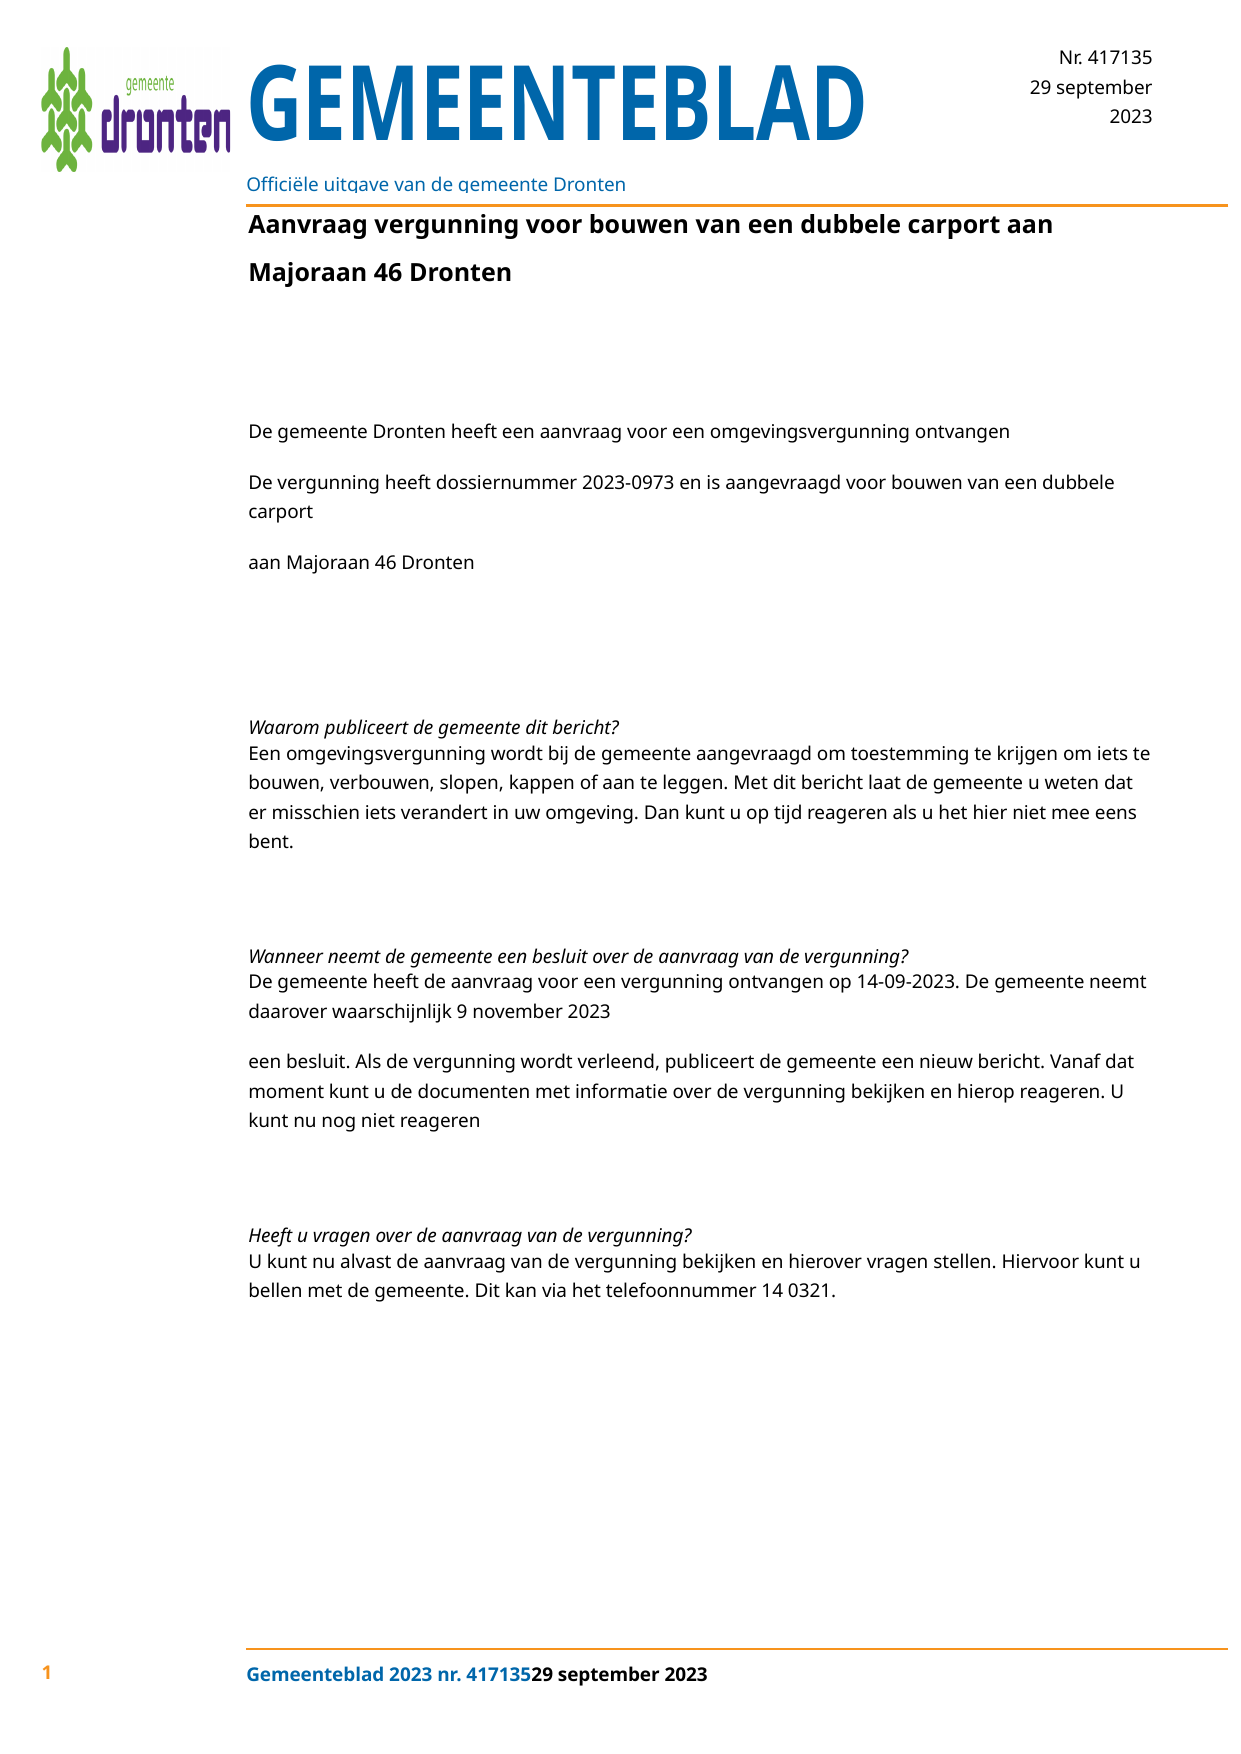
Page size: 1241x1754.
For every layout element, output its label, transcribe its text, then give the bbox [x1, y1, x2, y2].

text De gemeente heeft de aanvraag voor een vergunning ontvangen op 14-09-2023. De gemeente neemt daarover waarschijnlijk 9 november 2023 [248, 968, 1152, 1024]
text De gemeente Dronten heeft een aanvraag voor een omgevingsvergunning ontvangen [248, 419, 1152, 444]
text Heeft u vragen over de aanvraag van de vergunning? [248, 1222, 1152, 1248]
text Aanvraag vergunning voor bouwen van een dubbele carport aan Majoraan 46 Dronten [248, 207, 1152, 288]
text aan Majoraan 46 Dronten [248, 549, 1152, 575]
text Waarom publiceert de gemeente dit bericht? [248, 714, 1152, 740]
text een besluit. Als de vergunning wordt verleend, publiceert de gemeente een nieuw bericht. Vanaf dat moment kunt u de documenten met informatie over de vergunning bekijken en hierop reageren. U kunt nu nog niet reageren [248, 1048, 1152, 1133]
picture [41, 47, 231, 172]
text De vergunning heeft dossiernummer 2023-0973 en is aangevraagd voor bouwen van een dubbele carport [248, 469, 1152, 524]
text Wanneer neemt de gemeente een besluit over de aanvraag van de vergunning? [248, 943, 1152, 968]
text U kunt nu alvast de aanvraag van de vergunning bekijken en hierover vragen stellen. Hiervoor kunt u bellen met de gemeente. Dit kan via het telefoonnummer 14 0321. [248, 1248, 1152, 1303]
text Een omgevingsvergunning wordt bij de gemeente aangevraagd om toestemming te krijgen om iets te bouwen, verbouwen, slopen, kappen of aan te leggen. Met dit bericht laat de gemeente u weten dat er misschien iets verandert in uw omgeving. Dan kunt u op tijd reageren als u het hier niet mee eens bent. [248, 740, 1152, 854]
